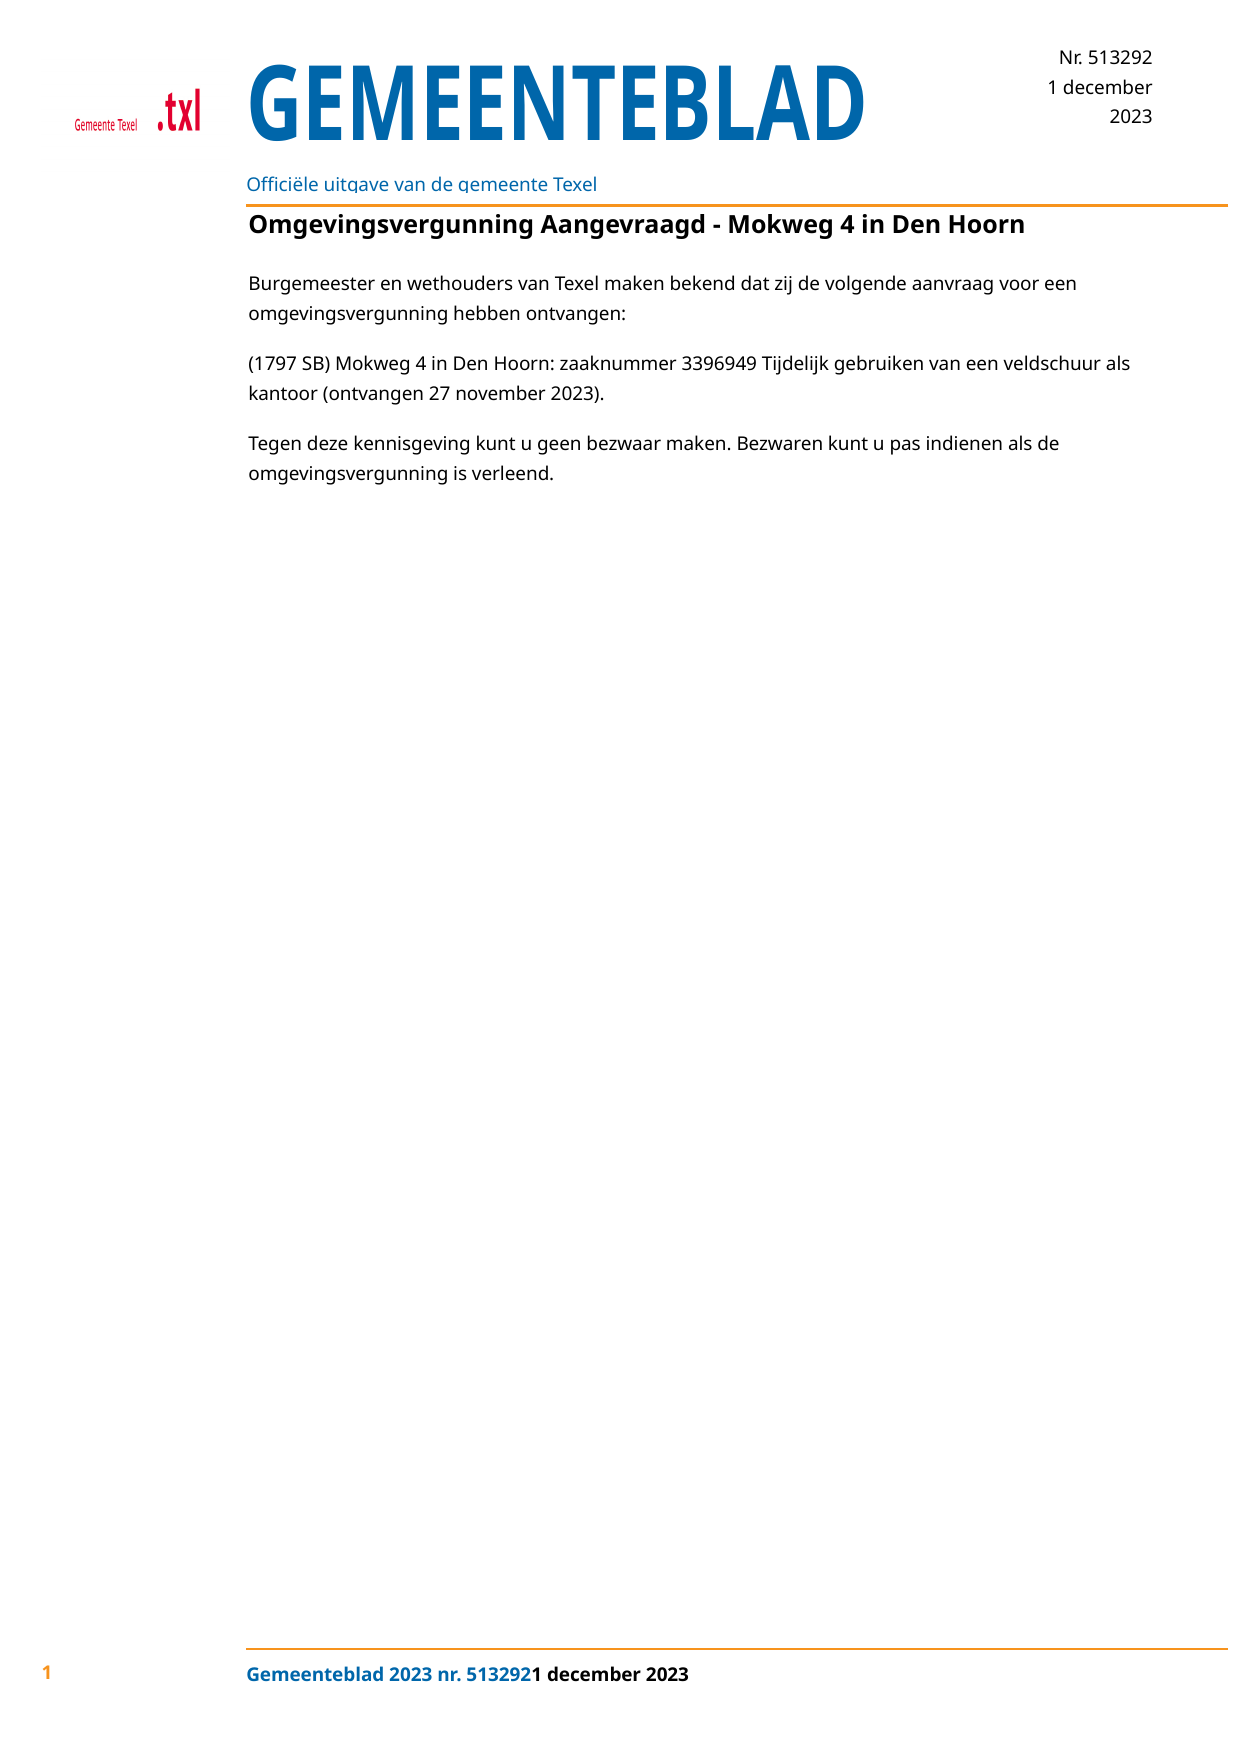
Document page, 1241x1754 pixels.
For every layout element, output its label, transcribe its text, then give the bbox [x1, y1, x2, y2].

picture [41, 47, 231, 172]
text Tegen deze kennisgeving kunt u geen bezwaar maken. Bezwaren kunt u pas indienen als de omgevingsvergunning is verleend. [248, 430, 1152, 486]
text Burgemeester en wethouders van Texel maken bekend dat zij de volgende aanvraag voor een omgevingsvergunning hebben ontvangen: [248, 270, 1152, 326]
text (1797 SB) Mokweg 4 in Den Hoorn: zaaknummer 3396949 Tijdelijk gebruiken van een veldschuur als kantoor (ontvangen 27 november 2023). [248, 350, 1152, 406]
text Omgevingsvergunning Aangevraagd - Mokweg 4 in Den Hoorn [248, 207, 1152, 241]
